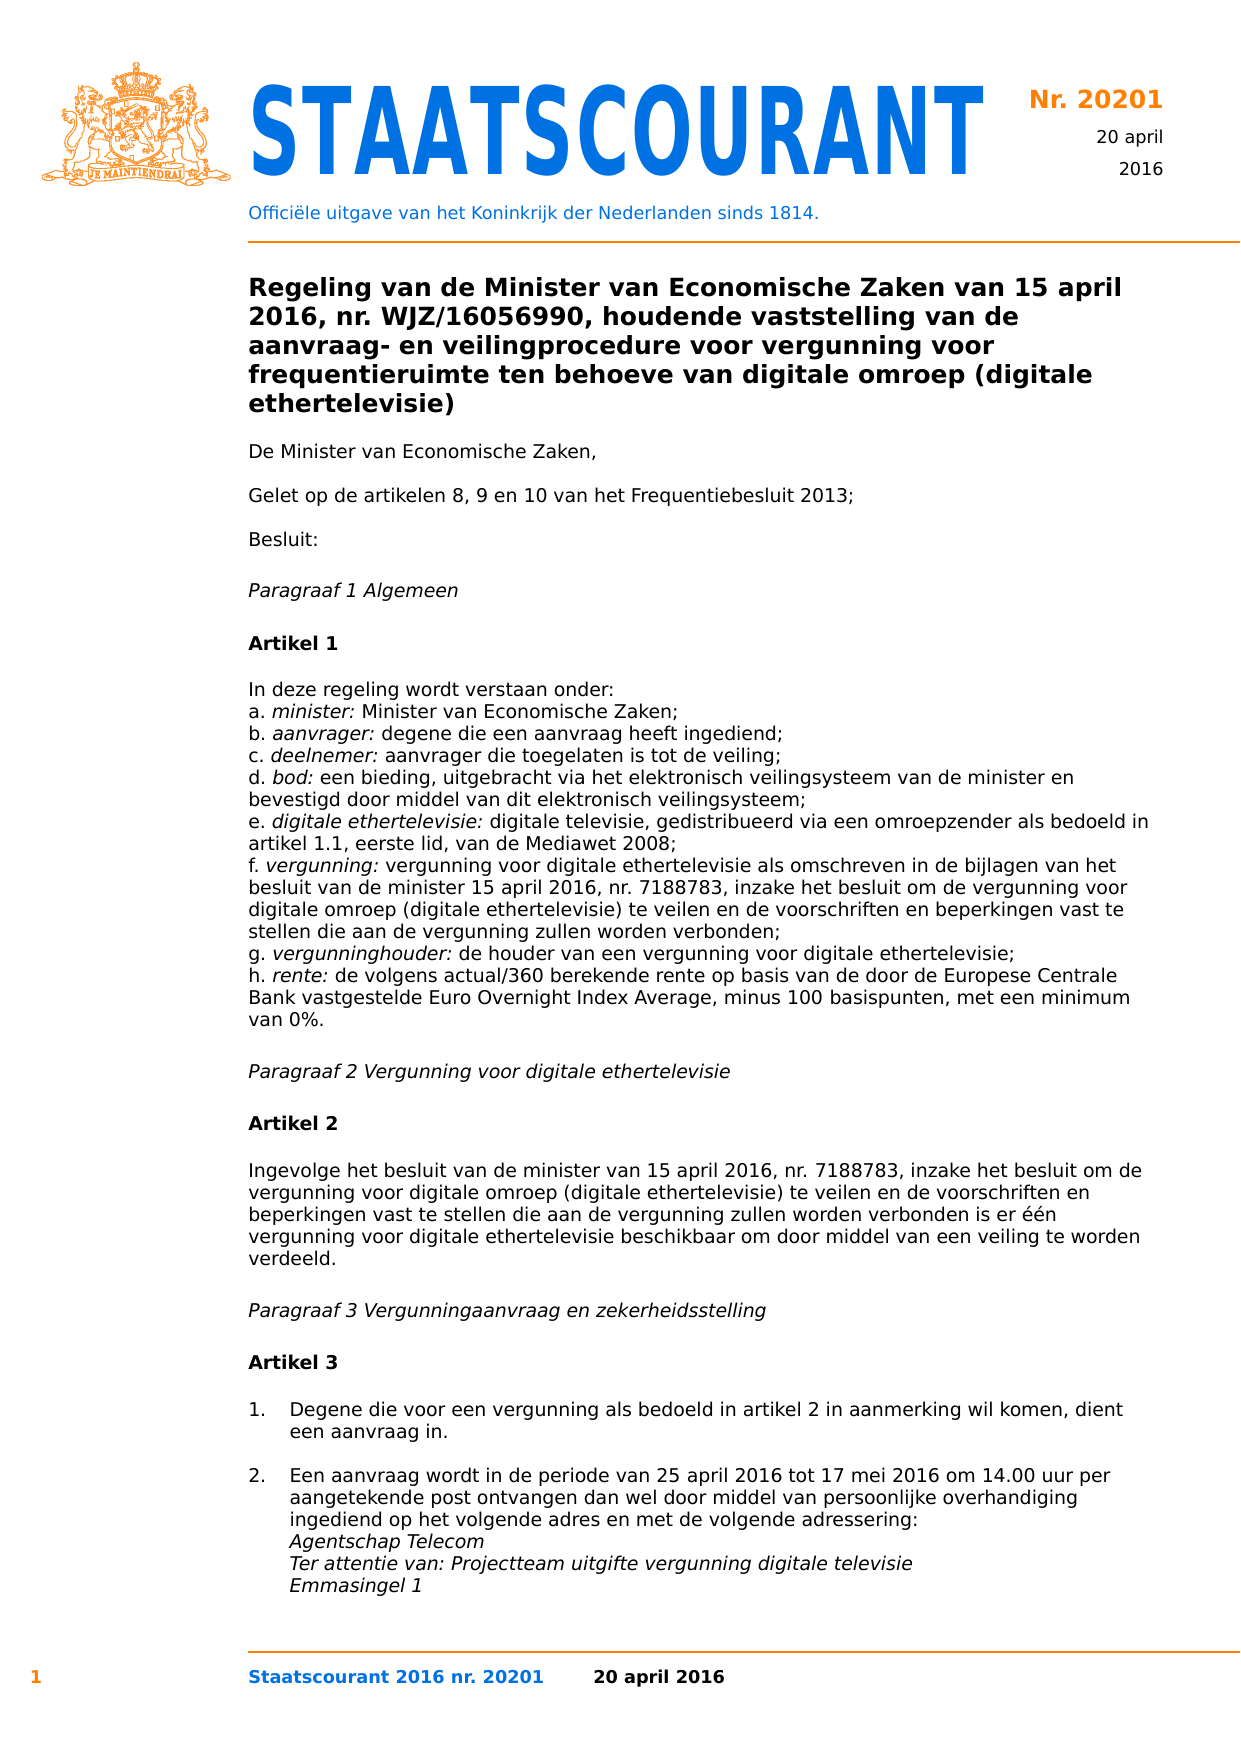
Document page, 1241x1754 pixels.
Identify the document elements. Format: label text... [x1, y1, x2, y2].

table_cell 20 april [998, 121, 1240, 153]
text Ingevolge het besluit van de minister van 15 april 2016, nr. 7188783, inzake het besluit om de vergunning voor digitale omroep (digitale ethertelevisie) te veilen en de voorschriften en beperkingen vast te stellen die aan de vergunning zullen worden verbonden is er één vergunning voor digitale ethertelevisie beschikbaar om door middel van een veiling te worden verdeeld. [248, 1160, 1163, 1270]
subtitle Paragraaf 2 Vergunning voor digitale ethertelevisie [248, 1061, 1163, 1083]
text d. bod: een bieding, uitgebracht via het elektronisch veilingsysteem van de minister en bevestigd door middel van dit elektronisch veilingsysteem; [248, 767, 1163, 811]
text c. deelnemer: aanvrager die toegelaten is tot de veiling; [248, 745, 1163, 767]
subtitle Paragraaf 1 Algemeen [248, 580, 1163, 602]
text De Minister van Economische Zaken, [248, 441, 1163, 463]
text b. aanvrager: degene die een aanvraag heeft ingediend; [248, 723, 1163, 745]
subtitle Artikel 2 [248, 1113, 1163, 1135]
text a. minister: Minister van Economische Zaken; [248, 701, 1163, 723]
table_cell Officiële uitgave van het Koninkrijk der Nederlanden sinds 1814. [248, 203, 1240, 241]
text f. vergunning: vergunning voor digitale ethertelevisie als omschreven in de bijlagen van het besluit van de minister 15 april 2016, nr. 7188783, inzake het besluit om de vergunning voor digitale omroep (digitale ethertelevisie) te veilen en de voorschriften en beperkingen vast te stellen die aan de vergunning zullen worden verbonden; [248, 855, 1163, 943]
text 1. Degene die voor een vergunning als bedoeld in artikel 2 in aanmerking wil komen, dient een aanvraag in. [248, 1399, 1163, 1443]
picture [41, 62, 231, 186]
text Emmasingel 1 [289, 1574, 1163, 1597]
text Agentschap Telecom [289, 1531, 1163, 1553]
text Ter attentie van: Projectteam uitgifte vergunning digitale televisie [289, 1553, 1163, 1574]
subtitle Artikel 1 [248, 632, 1163, 654]
subtitle Artikel 3 [248, 1352, 1163, 1374]
table_header [25, 62, 248, 241]
text e. digitale ethertelevisie: digitale televisie, gedistribueerd via een omroepzender als bedoeld in artikel 1.1, eerste lid, van de Mediawet 2008; [248, 811, 1163, 855]
text h. rente: de volgens actual/360 berekende rente op basis van de door de Europese Centrale Bank vastgestelde Euro Overnight Index Average, minus 100 basispunten, met een minimum van 0%. [248, 965, 1163, 1031]
text In deze regeling wordt verstaan onder: [248, 679, 1163, 701]
subtitle Paragraaf 3 Vergunningaanvraag en zekerheidsstelling [248, 1300, 1163, 1322]
subtitle Regeling van de Minister van Economische Zaken van 15 april 2016, nr. WJZ/16056990, houdende vaststelling van de aanvraag- en veilingprocedure voor vergunning voor frequentieruimte ten behoeve van digitale omroep (digitale ethertelevisie) [248, 273, 1163, 419]
table_header STAATSCOURANT [248, 62, 998, 203]
text g. vergunninghouder: de houder van een vergunning voor digitale ethertelevisie; [248, 943, 1163, 965]
table_header Nr. 20201 [998, 62, 1240, 121]
text Gelet op de artikelen 8, 9 en 10 van het Frequentiebesluit 2013; [248, 484, 1163, 507]
text Besluit: [248, 528, 1163, 550]
table_cell 2016 [998, 153, 1240, 203]
text 2. Een aanvraag wordt in de periode van 25 april 2016 tot 17 mei 2016 om 14.00 uur per aangetekende post ontvangen dan wel door middel van persoonlijke overhandiging ingediend op het volgende adres en met de volgende adressering: [248, 1465, 1163, 1531]
